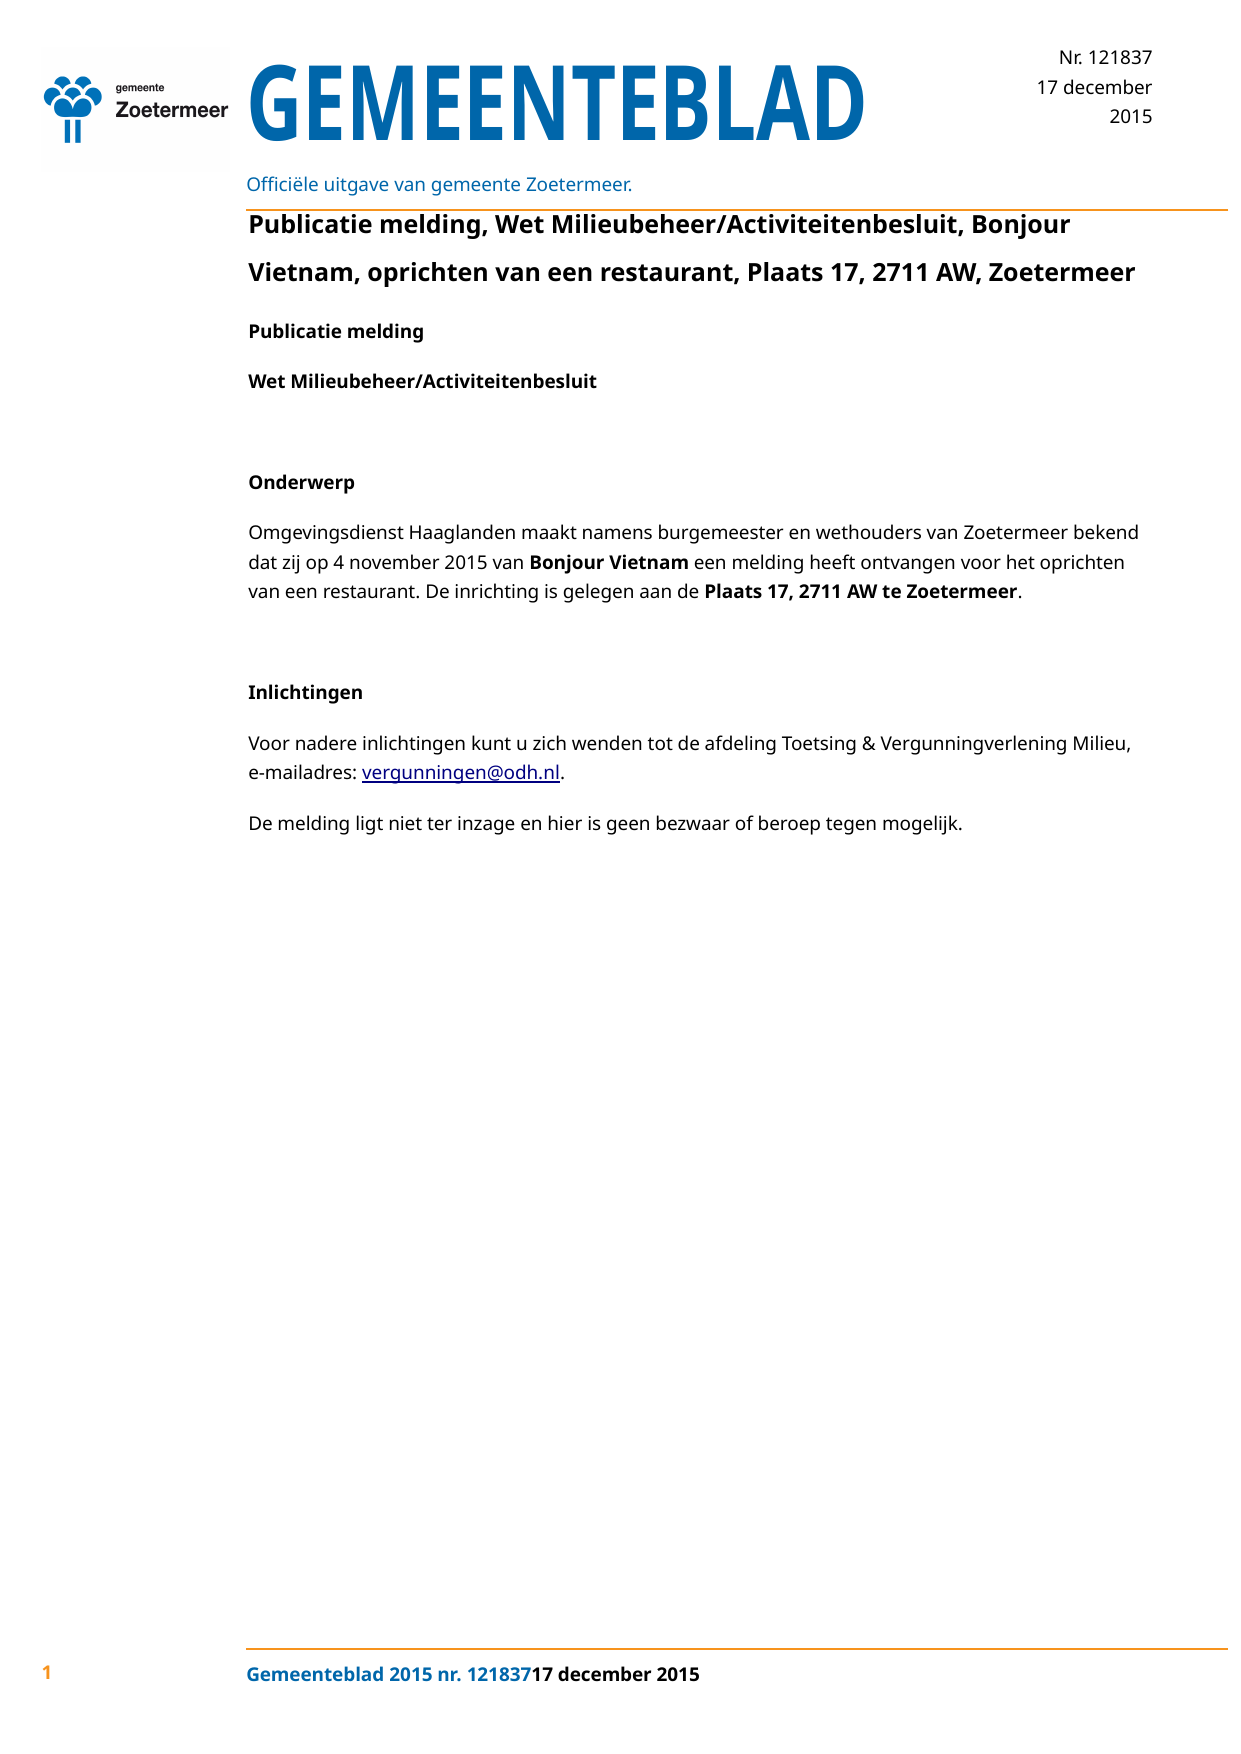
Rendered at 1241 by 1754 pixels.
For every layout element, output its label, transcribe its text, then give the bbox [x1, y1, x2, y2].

text Publicatie melding, Wet Milieubeheer/Activiteitenbesluit, Bonjour Vietnam, oprichten van een restaurant, Plaats 17, 2711 AW, Zoetermeer [248, 211, 1152, 288]
text Omgevingsdienst Haaglanden maakt namens burgemeester en wethouders van Zoetermeer bekend dat zij op 4 november 2015 van Bonjour Vietnam een melding heeft ontvangen voor het oprichten van een restaurant. De inrichting is gelegen aan de Plaats 17, 2711 AW te Zoetermeer. [248, 519, 1152, 604]
text Voor nadere inlichtingen kunt u zich wenden tot de afdeling Toetsing & Vergunningverlening Milieu, e-mailadres: vergunningen@odh.nl. [248, 730, 1152, 785]
picture [41, 47, 231, 172]
text Onderwerp [248, 469, 1152, 495]
text De melding ligt niet ter inzage en hier is geen bezwaar of beroep tegen mogelijk. [248, 810, 1152, 836]
text Inlichtingen [248, 679, 1152, 705]
text Publicatie melding [248, 318, 1152, 344]
text Wet Milieubeheer/Activiteitenbesluit [248, 368, 1152, 394]
